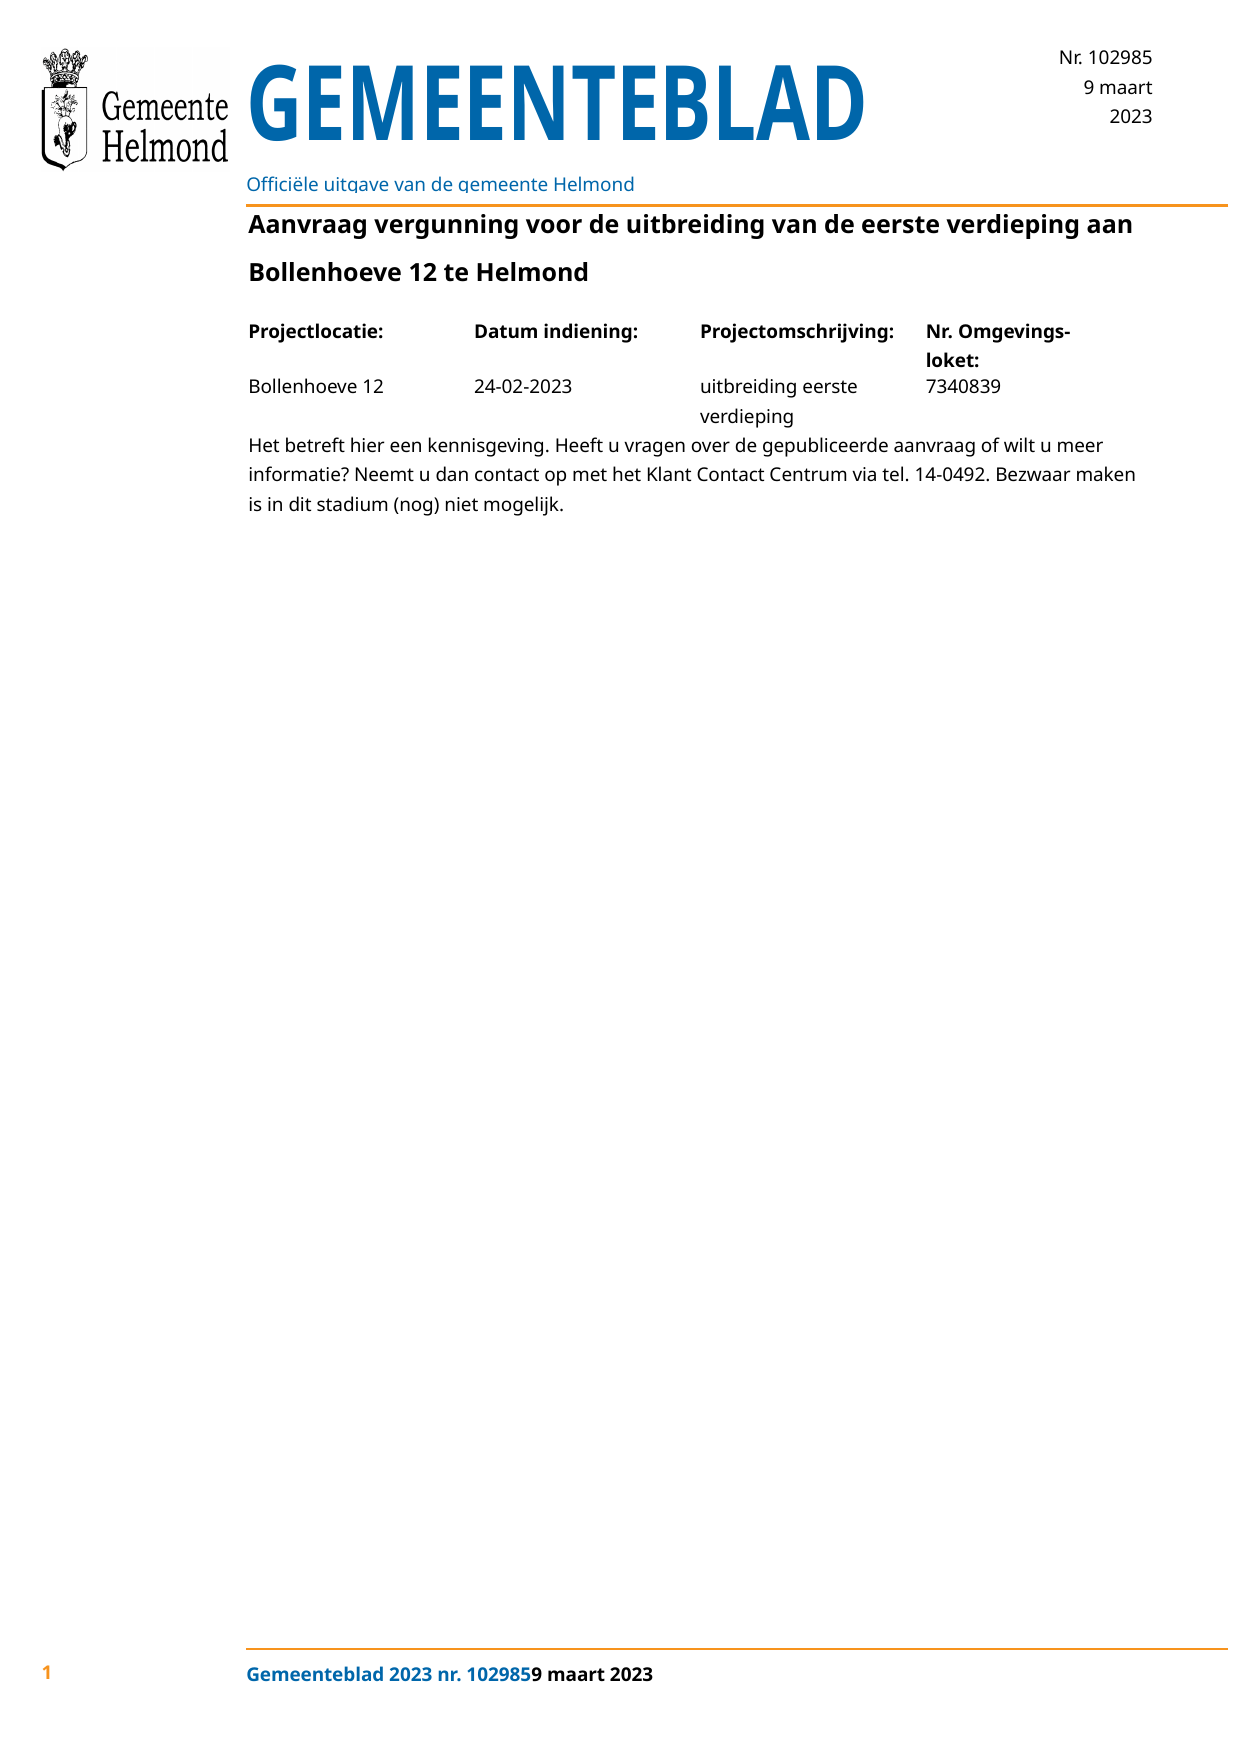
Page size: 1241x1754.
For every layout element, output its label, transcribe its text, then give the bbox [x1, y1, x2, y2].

text Het betreft hier een kennisgeving. Heeft u vragen over de gepubliceerde aanvraag of wilt u meer informatie? Neemt u dan contact op met het Klant Contact Centrum via tel. 14-0492. Bezwaar maken is in dit stadium (nog) niet mogelijk. [248, 432, 1152, 517]
text Aanvraag vergunning voor de uitbreiding van de eerste verdieping aan Bollenhoeve 12 te Helmond [248, 207, 1152, 288]
picture [41, 47, 231, 172]
table_cell Bollenhoeve 12 [248, 373, 474, 429]
table_cell 24-02-2023 [474, 373, 700, 429]
table_header Projectlocatie: [248, 318, 474, 373]
table_header Datum indiening: [474, 318, 700, 373]
table_header Projectomschrijving: [700, 318, 926, 373]
table_header Nr. Omgevings- loket: [926, 318, 1152, 373]
table_cell 7340839 [926, 373, 1152, 429]
table_cell uitbreiding eerste verdieping [700, 373, 926, 429]
